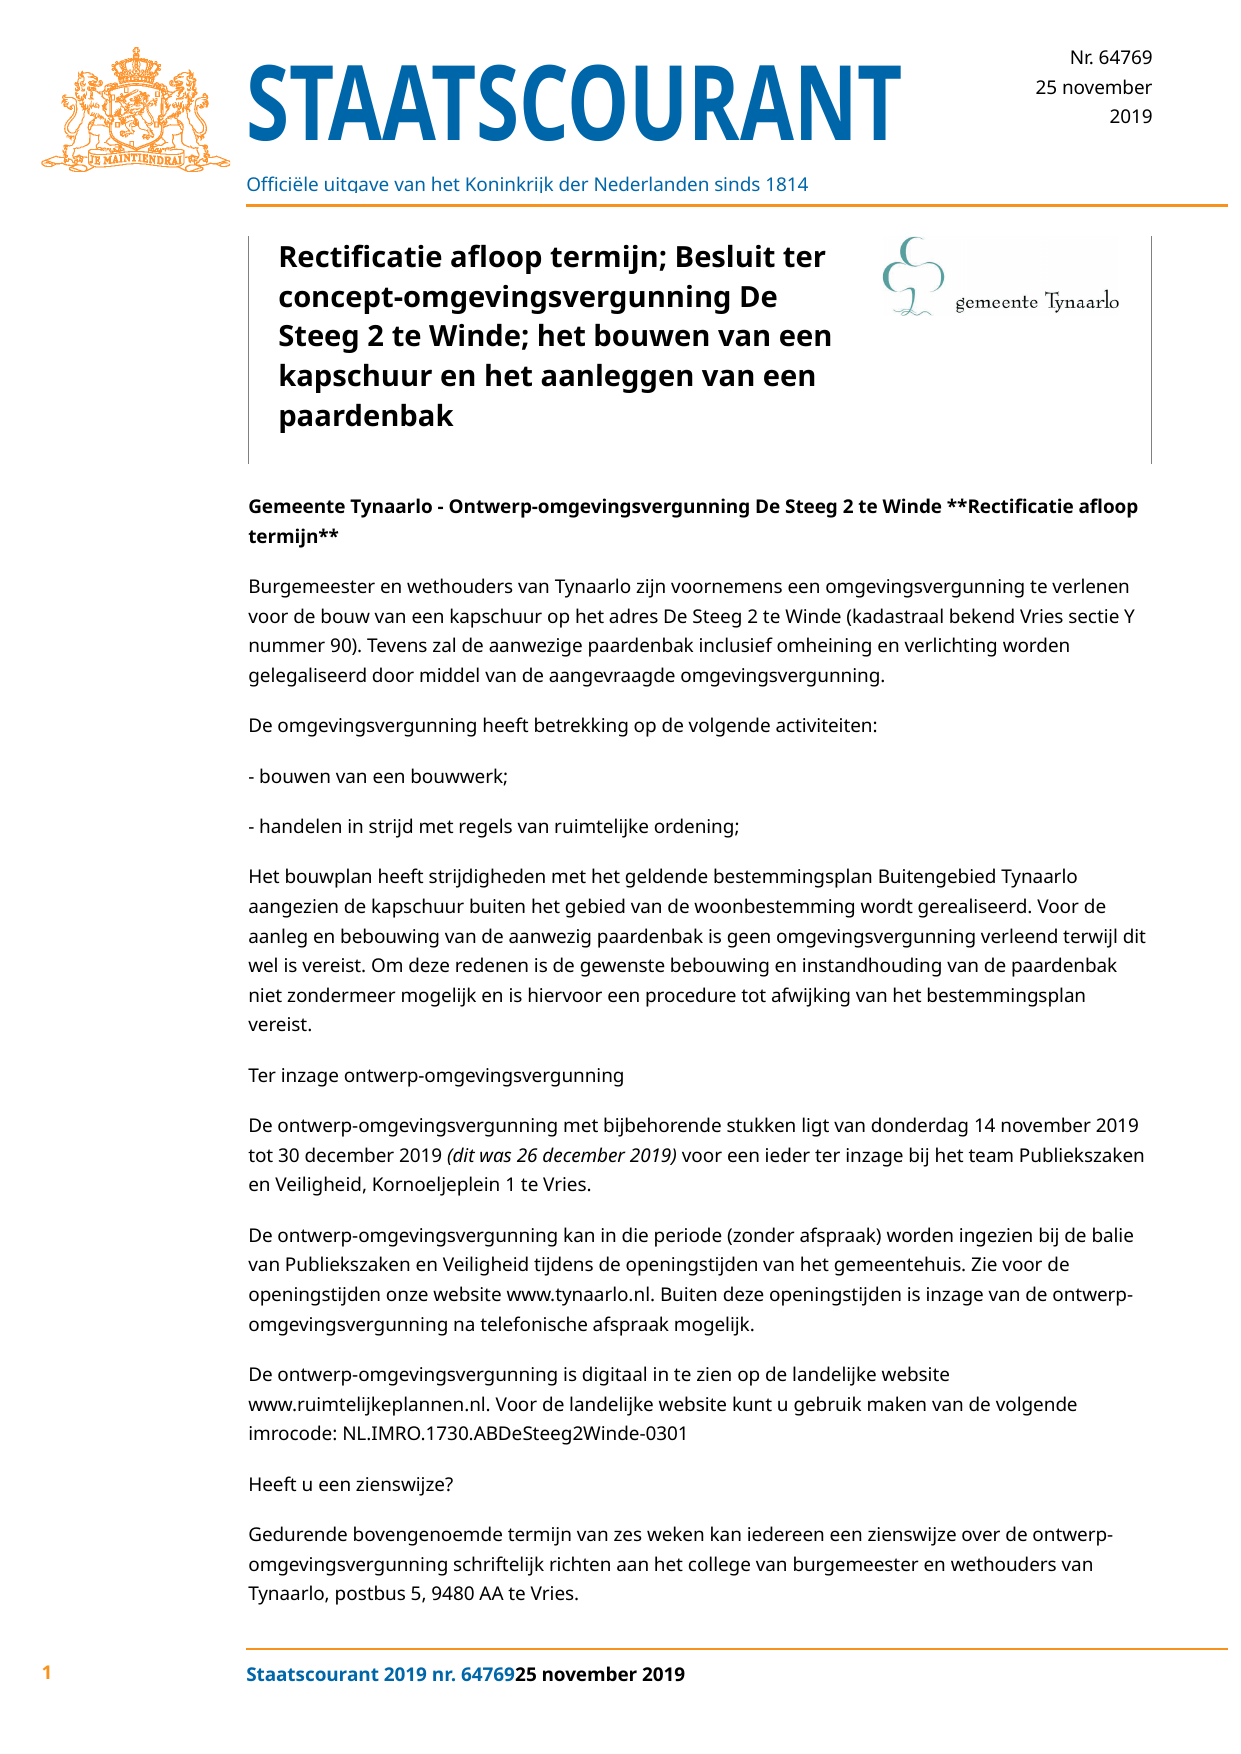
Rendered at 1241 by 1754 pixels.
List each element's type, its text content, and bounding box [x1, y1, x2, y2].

text De omgevingsvergunning heeft betrekking op de volgende activiteiten: [248, 712, 1152, 738]
picture [882, 236, 1119, 316]
table_header Rectificatie afloop termijn; Besluit ter concept-omgevingsvergunning De Steeg 2 te Winde; het bouwen van een kapschuur en het aanleggen van een paardenbak [249, 236, 850, 464]
text Het bouwplan heeft strijdigheden met het geldende bestemmingsplan Buitengebied Tynaarlo aangezien de kapschuur buiten het gebied van de woonbestemming wordt gerealiseerd. Voor de aanleg en bebouwing van de aanwezig paardenbak is geen omgevingsvergunning verleend terwijl dit wel is vereist. Om deze redenen is de gewenste bebouwing en instandhouding van de paardenbak niet zondermeer mogelijk en is hiervoor een procedure tot afwijking van het bestemmingsplan vereist. [248, 864, 1152, 1037]
text Gedurende bovengenoemde termijn van zes weken kan iedereen een zienswijze over de ontwerp-omgevingsvergunning schriftelijk richten aan het college van burgemeester en wethouders van Tynaarlo, postbus 5, 9480 AA te Vries. [248, 1521, 1152, 1606]
text Gemeente Tynaarlo - Ontwerp-omgevingsvergunning De Steeg 2 te Winde **Rectificatie afloop termijn** [248, 493, 1152, 549]
text - handelen in strijd met regels van ruimtelijke ordening; [248, 813, 1152, 839]
picture [41, 47, 231, 172]
text Ter inzage ontwerp-omgevingsvergunning [248, 1062, 1152, 1088]
text De ontwerp-omgevingsvergunning met bijbehorende stukken ligt van donderdag 14 november 2019 tot 30 december 2019 (dit was 26 december 2019) voor een ieder ter inzage bij het team Publiekszaken en Veiligheid, Kornoeljeplein 1 te Vries. [248, 1112, 1152, 1197]
text - bouwen van een bouwwerk; [248, 763, 1152, 789]
text De ontwerp-omgevingsvergunning is digitaal in te zien op de landelijke website www.ruimtelijkeplannen.nl. Voor de landelijke website kunt u gebruik maken van de volgende imrocode: NL.IMRO.1730.ABDeSteeg2Winde-0301 [248, 1361, 1152, 1446]
text Burgemeester en wethouders van Tynaarlo zijn voornemens een omgevingsvergunning te verlenen voor de bouw van een kapschuur op het adres De Steeg 2 te Winde (kadastraal bekend Vries sectie Y nummer 90). Tevens zal de aanwezige paardenbak inclusief omheining en verlichting worden gelegaliseerd door middel van de aangevraagde omgevingsvergunning. [248, 573, 1152, 688]
text Heeft u een zienswijze? [248, 1471, 1152, 1497]
text De ontwerp-omgevingsvergunning kan in die periode (zonder afspraak) worden ingezien bij de balie van Publiekszaken en Veiligheid tijdens de openingstijden van het gemeentehuis. Zie voor de openingstijden onze website www.tynaarlo.nl. Buiten deze openingstijden is inzage van de ontwerp-omgevingsvergunning na telefonische afspraak mogelijk. [248, 1222, 1152, 1337]
table_header [850, 236, 1151, 464]
